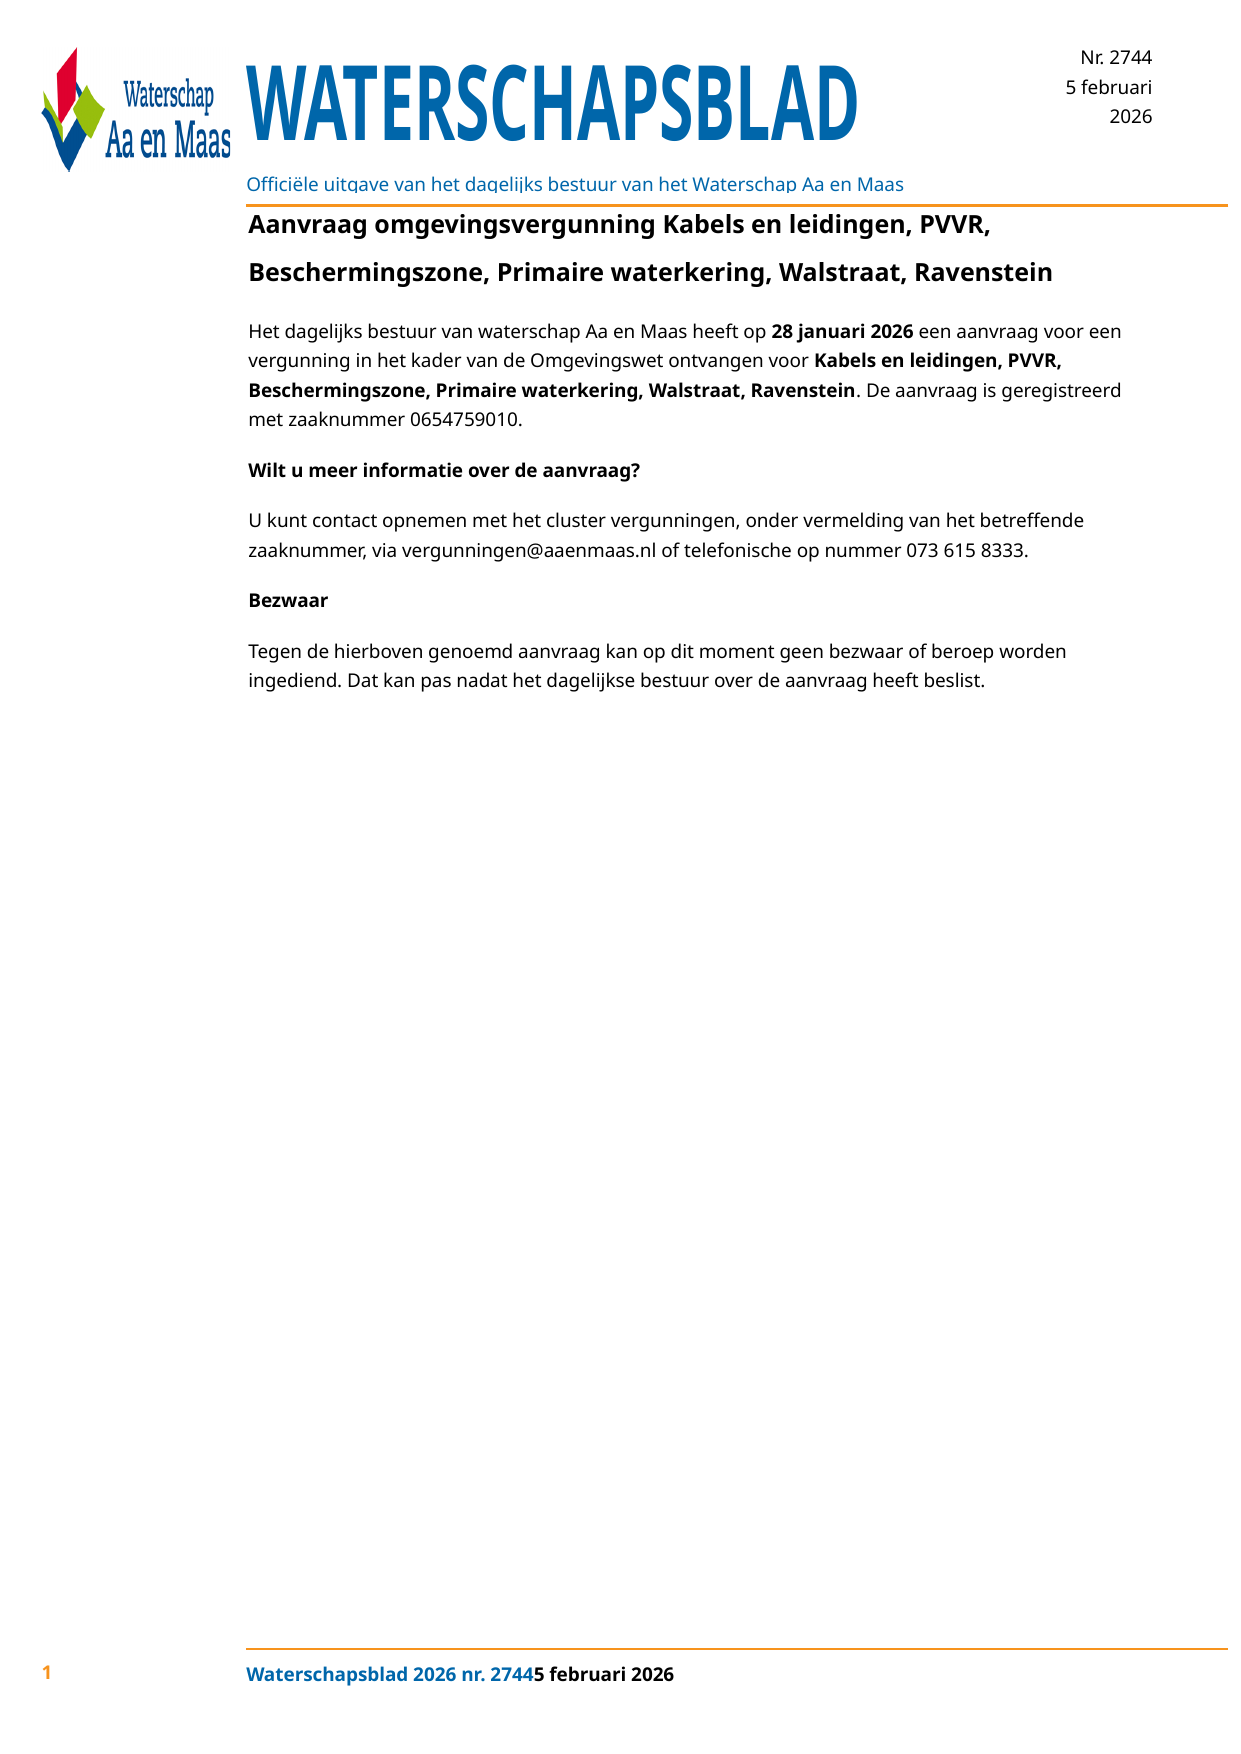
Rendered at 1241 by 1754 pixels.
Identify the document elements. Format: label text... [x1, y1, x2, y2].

text Het dagelijks bestuur van waterschap Aa en Maas heeft op 28 januari 2026 een aanvraag voor een vergunning in het kader van de Omgevingswet ontvangen voor Kabels en leidingen, PVVR, Beschermingszone, Primaire waterkering, Walstraat, Ravenstein. De aanvraag is geregistreerd met zaaknummer 0654759010. [248, 318, 1152, 432]
text Tegen de hierboven genoemd aanvraag kan op dit moment geen bezwaar of beroep worden ingediend. Dat kan pas nadat het dagelijkse bestuur over de aanvraag heeft beslist. [248, 638, 1152, 693]
text Bezwaar [248, 587, 1152, 613]
text U kunt contact opnemen met het cluster vergunningen, onder vermelding van het betreffende zaaknummer, via vergunningen@aaenmaas.nl of telefonische op nummer 073 615 8333. [248, 507, 1152, 563]
picture [41, 47, 231, 172]
text Wilt u meer informatie over de aanvraag? [248, 457, 1152, 483]
text Aanvraag omgevingsvergunning Kabels en leidingen, PVVR, Beschermingszone, Primaire waterkering, Walstraat, Ravenstein [248, 207, 1152, 288]
